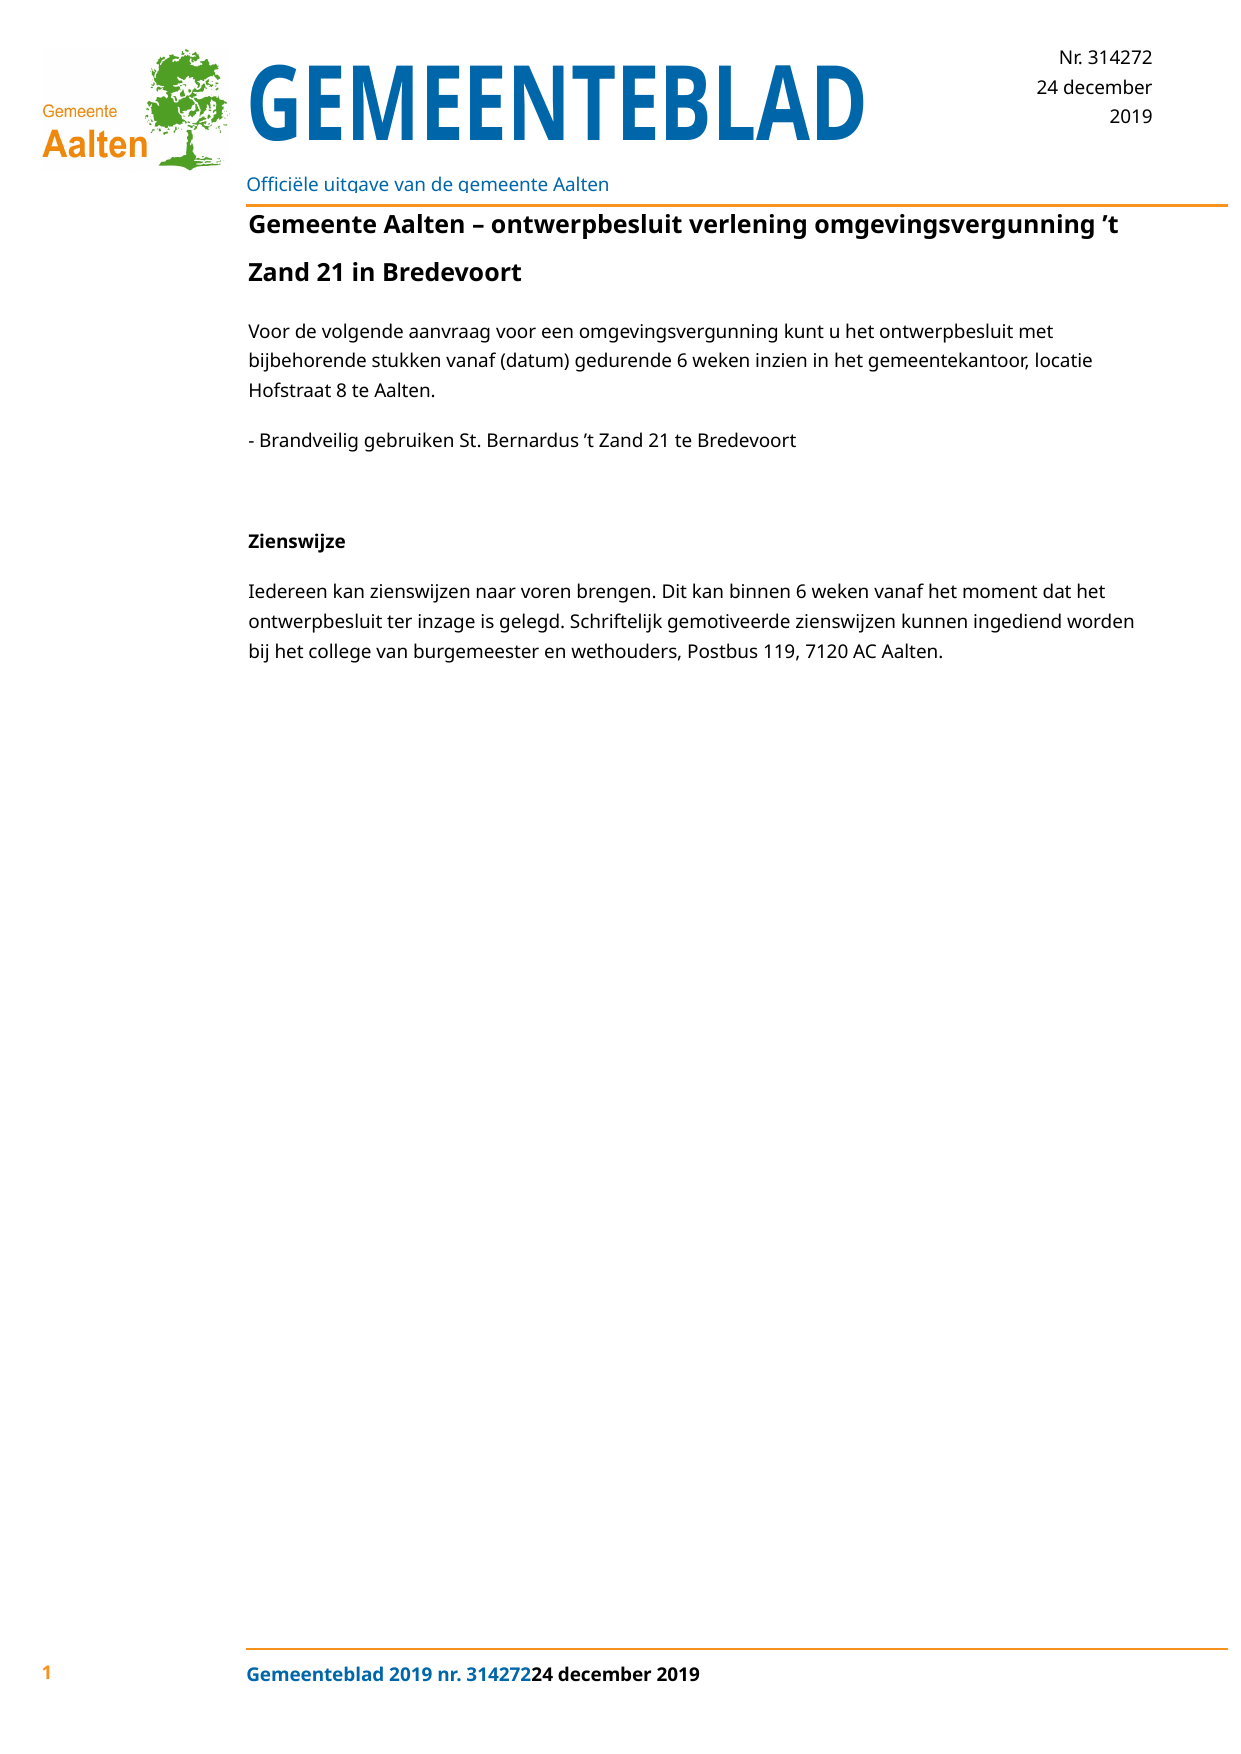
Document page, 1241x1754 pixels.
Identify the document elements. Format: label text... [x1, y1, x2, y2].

text Voor de volgende aanvraag voor een omgevingsvergunning kunt u het ontwerpbesluit met bijbehorende stukken vanaf (datum) gedurende 6 weken inzien in het gemeentekantoor, locatie Hofstraat 8 te Aalten. [248, 318, 1152, 403]
picture [41, 47, 231, 172]
text - Brandveilig gebruiken St. Bernardus ’t Zand 21 te Bredevoort [248, 427, 1152, 453]
text Gemeente Aalten – ontwerpbesluit verlening omgevingsvergunning ’t Zand 21 in Bredevoort [248, 207, 1152, 288]
text Iedereen kan zienswijzen naar voren brengen. Dit kan binnen 6 weken vanaf het moment dat het ontwerpbesluit ter inzage is gelegd. Schriftelijk gemotiveerde zienswijzen kunnen ingediend worden bij het college van burgemeester en wethouders, Postbus 119, 7120 AC Aalten. [248, 579, 1152, 664]
text Zienswijze [248, 528, 1152, 554]
